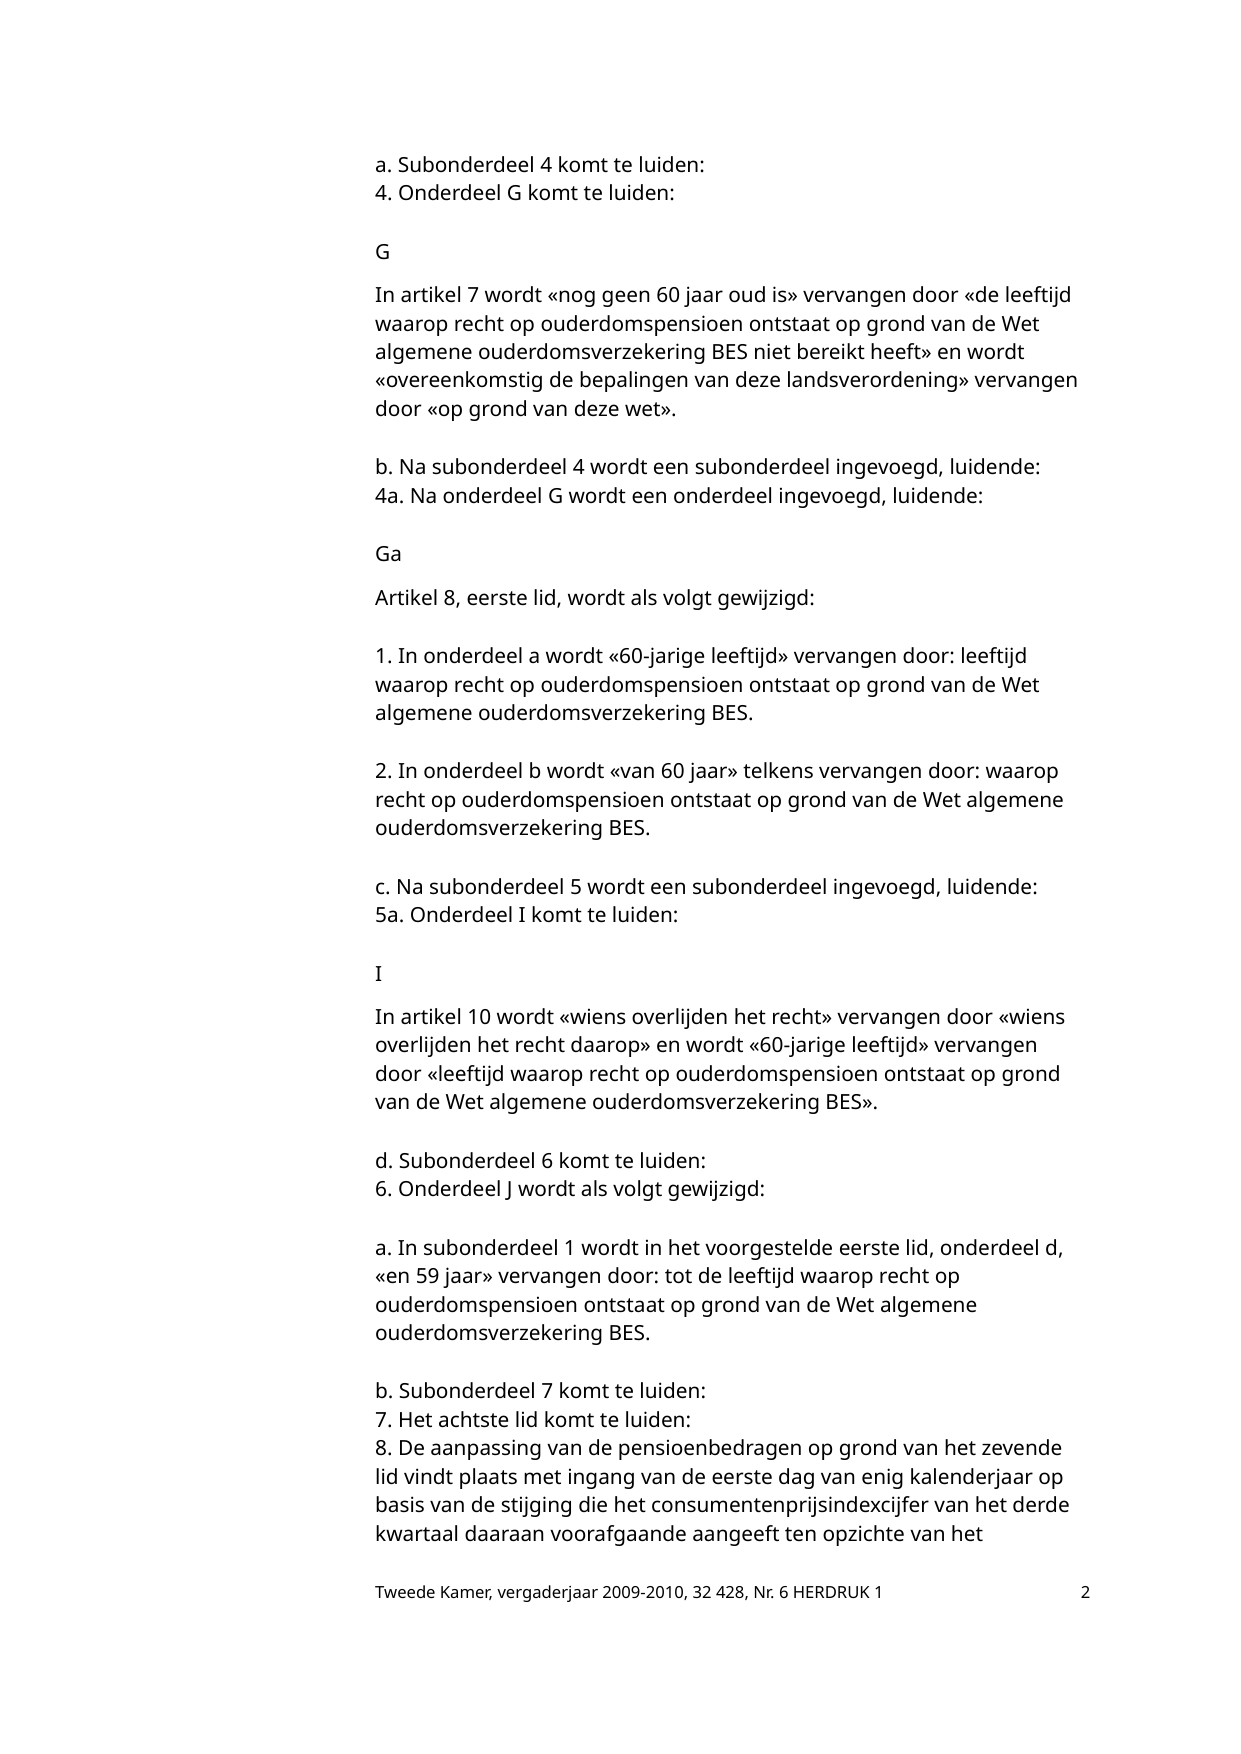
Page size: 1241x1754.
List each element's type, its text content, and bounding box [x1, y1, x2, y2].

text I [375, 959, 1090, 987]
text 4a. Na onderdeel G wordt een onderdeel ingevoegd, luidende: [375, 481, 1090, 509]
text In artikel 10 wordt «wiens overlijden het recht» vervangen door «wiens overlijden het recht daarop» en wordt «60-jarige leeftijd» vervangen door «leeftijd waarop recht op ouderdomspensioen ontstaat op grond van de Wet algemene ouderdomsverzekering BES». [375, 1002, 1090, 1116]
text 7. Het achtste lid komt te luiden: [375, 1405, 1090, 1433]
text 5a. Onderdeel I komt te luiden: [375, 900, 1090, 929]
text b. Subonderdeel 7 komt te luiden: [375, 1377, 1090, 1405]
text Ga [375, 539, 1090, 568]
text In artikel 7 wordt «nog geen 60 jaar oud is» vervangen door «de leeftijd waarop recht op ouderdomspensioen ontstaat op grond van de Wet algemene ouderdomsverzekering BES niet bereikt heeft» en wordt «overeenkomstig de bepalingen van deze landsverordening» vervangen door «op grond van deze wet». [375, 280, 1090, 422]
text Artikel 8, eerste lid, wordt als volgt gewijzigd: [375, 583, 1090, 611]
text 8. De aanpassing van de pensioenbedragen op grond van het zevende lid vindt plaats met ingang van de eerste dag van enig kalenderjaar op basis van de stijging die het consumentenprijsindexcijfer van het derde kwartaal daaraan voorafgaande aangeeft ten opzichte van het [375, 1433, 1090, 1547]
text 2. In onderdeel b wordt «van 60 jaar» telkens vervangen door: waarop recht op ouderdomspensioen ontstaat op grond van de Wet algemene ouderdomsverzekering BES. [375, 757, 1090, 842]
text G [375, 237, 1090, 265]
text 4. Onderdeel G komt te luiden: [375, 178, 1090, 207]
text c. Na subonderdeel 5 wordt een subonderdeel ingevoegd, luidende: [375, 872, 1090, 900]
text 6. Onderdeel J wordt als volgt gewijzigd: [375, 1174, 1090, 1203]
text a. Subonderdeel 4 komt te luiden: [375, 150, 1090, 178]
text a. In subonderdeel 1 wordt in het voorgestelde eerste lid, onderdeel d, «en 59 jaar» vervangen door: tot de leeftijd waarop recht op ouderdomspensioen ontstaat op grond van de Wet algemene ouderdomsverzekering BES. [375, 1233, 1090, 1347]
text b. Na subonderdeel 4 wordt een subonderdeel ingevoegd, luidende: [375, 452, 1090, 481]
text 1. In onderdeel a wordt «60-jarige leeftijd» vervangen door: leeftijd waarop recht op ouderdomspensioen ontstaat op grond van de Wet algemene ouderdomsverzekering BES. [375, 641, 1090, 727]
text d. Subonderdeel 6 komt te luiden: [375, 1146, 1090, 1174]
